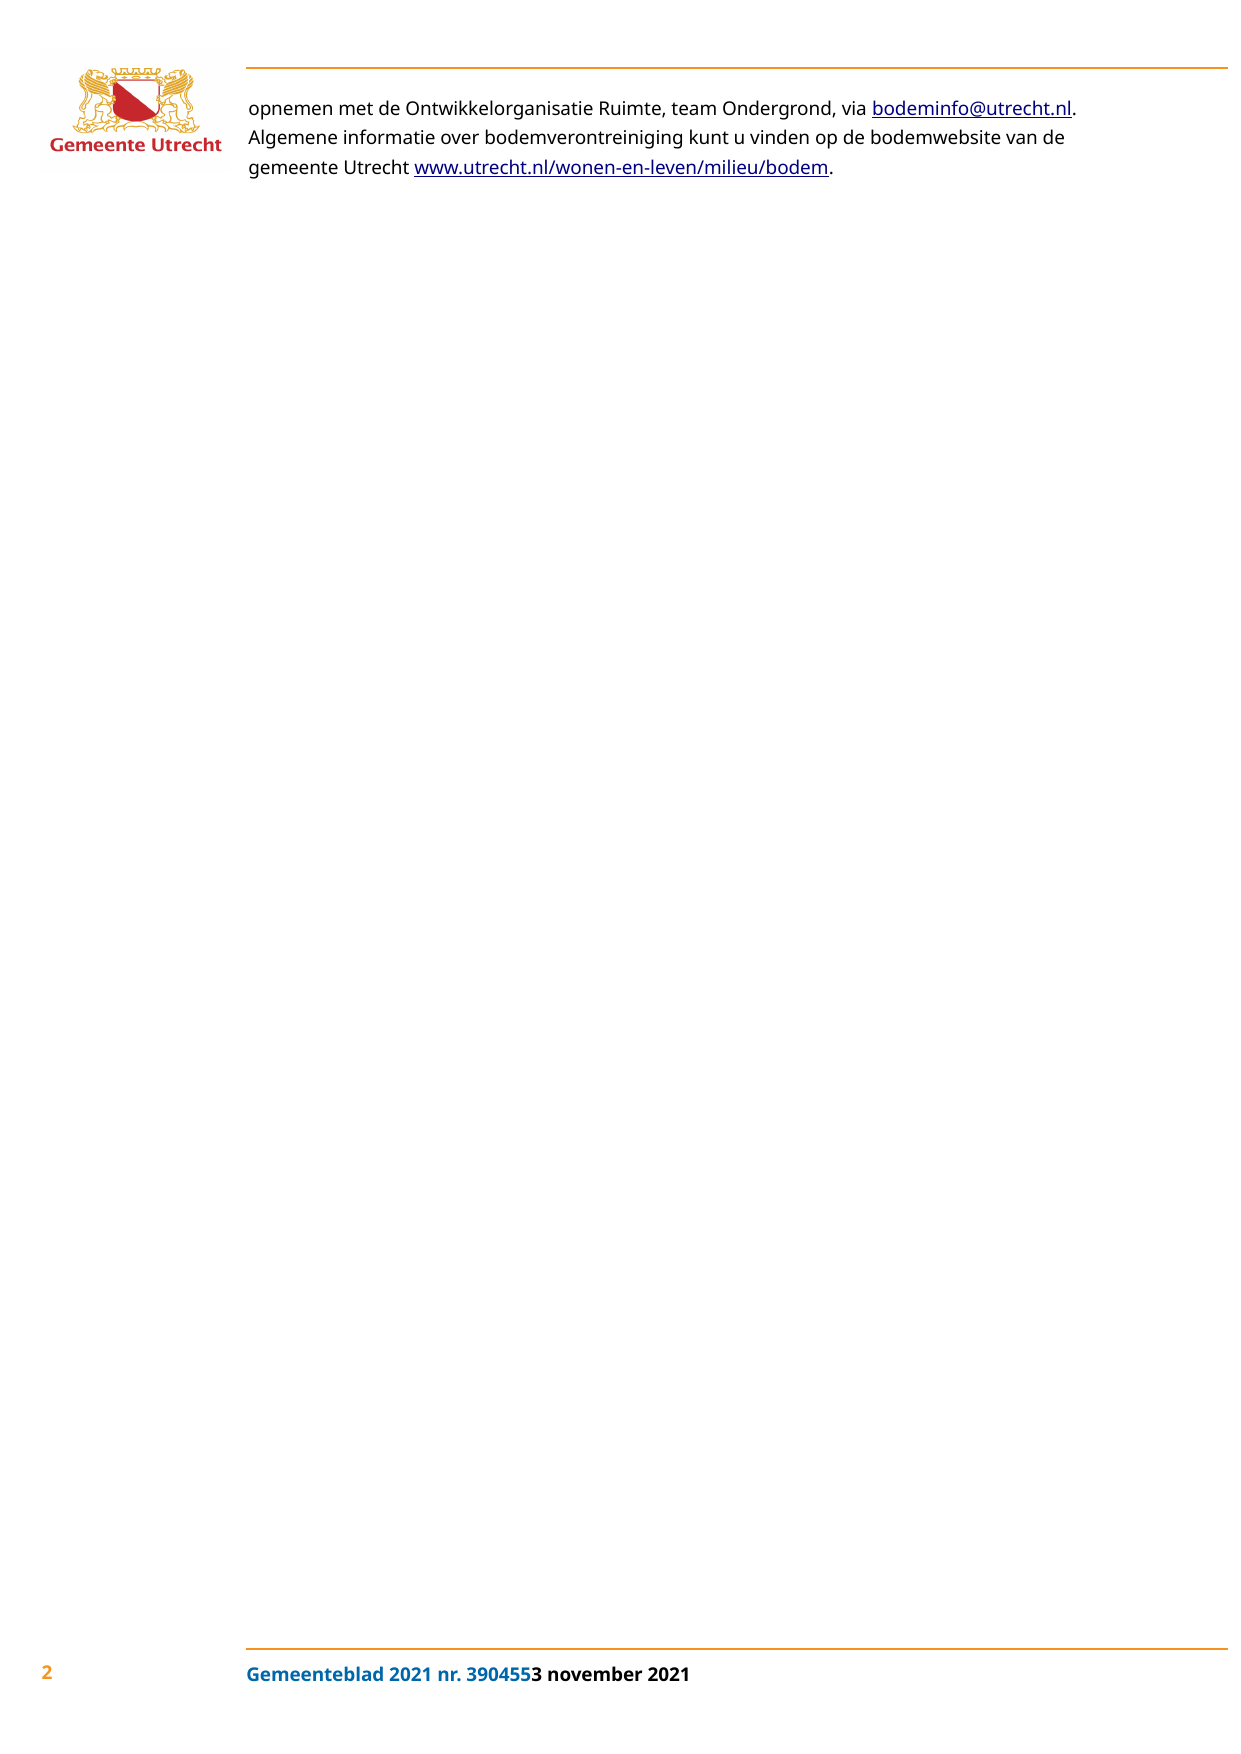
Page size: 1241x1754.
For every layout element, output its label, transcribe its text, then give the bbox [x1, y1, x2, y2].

text opnemen met de Ontwikkelorganisatie Ruimte, team Ondergrond, via bodeminfo@utrecht.nl. Algemene informatie over bodemverontreiniging kunt u vinden op de bodemwebsite van de gemeente Utrecht www.utrecht.nl/wonen-en-leven/milieu/bodem. [248, 95, 1152, 180]
picture [41, 47, 231, 172]
